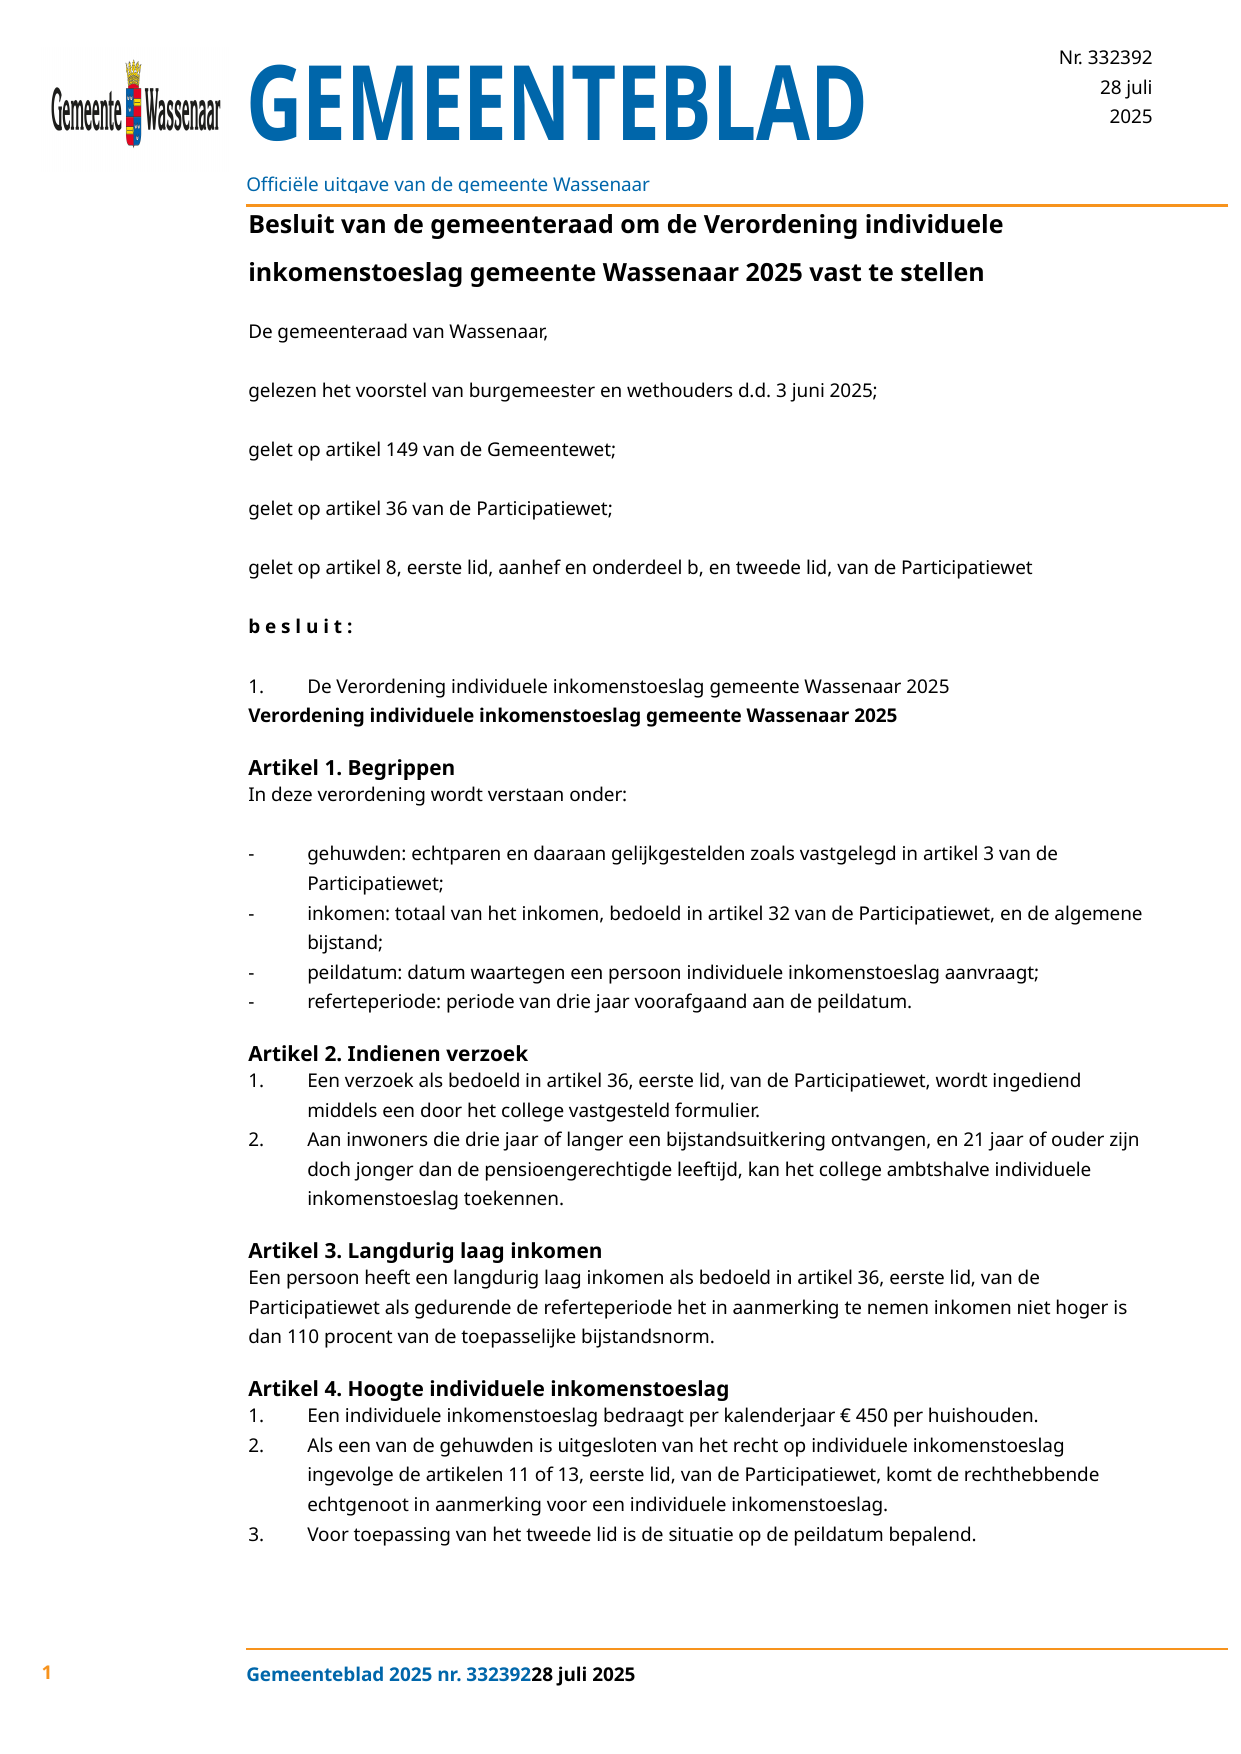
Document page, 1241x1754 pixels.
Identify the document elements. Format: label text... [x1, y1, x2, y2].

text Artikel 1. Begrippen [248, 753, 1152, 781]
text Artikel 3. Langdurig laag inkomen [248, 1236, 1152, 1264]
list Aan inwoners die drie jaar of langer een bijstandsuitkering ontvangen, en 21 jaar of ouder zijn doch jonger dan de pensioengerechtigde leeftijd, kan het college ambtshalve individuele inkomenstoeslag toekennen. [248, 1126, 1152, 1211]
text Besluit van de gemeenteraad om de Verordening individuele inkomenstoeslag gemeente Wassenaar 2025 vast te stellen [248, 207, 1152, 288]
list Voor toepassing van het tweede lid is de situatie op de peildatum bepalend. [248, 1521, 1152, 1547]
list gehuwden: echtparen en daaraan gelijkgestelden zoals vastgelegd in artikel 3 van de Participatiewet; [248, 841, 1152, 896]
text Artikel 4. Hoogte individuele inkomenstoeslag [248, 1374, 1152, 1402]
text Verordening individuele inkomenstoeslag gemeente Wassenaar 2025 [248, 702, 1152, 728]
text gelet op artikel 149 van de Gemeentewet; [248, 436, 1152, 462]
list Een verzoek als bedoeld in artikel 36, eerste lid, van de Participatiewet, wordt ingediend middels een door het college vastgesteld formulier. [248, 1067, 1152, 1123]
list Een individuele inkomenstoeslag bedraagt per kalenderjaar € 450 per huishouden. [248, 1402, 1152, 1428]
text b e s l u i t : [248, 614, 1152, 639]
text Een persoon heeft een langdurig laag inkomen als bedoeld in artikel 36, eerste lid, van de Participatiewet als gedurende de referteperiode het in aanmerking te nemen inkomen niet hoger is dan 110 procent van de toepasselijke bijstandsnorm. [248, 1264, 1152, 1349]
text gelezen het voorstel van burgemeester en wethouders d.d. 3 juni 2025; [248, 377, 1152, 403]
picture [41, 47, 231, 172]
text In deze verordening wordt verstaan onder: [248, 781, 1152, 807]
text gelet op artikel 8, eerste lid, aanhef en onderdeel b, en tweede lid, van de Participatiewet [248, 554, 1152, 580]
list Als een van de gehuwden is uitgesloten van het recht op individuele inkomenstoeslag ingevolge de artikelen 11 of 13, eerste lid, van de Participatiewet, komt de rechthebbende echtgenoot in aanmerking voor een individuele inkomenstoeslag. [248, 1432, 1152, 1517]
text Artikel 2. Indienen verzoek [248, 1039, 1152, 1067]
text De gemeenteraad van Wassenaar, [248, 318, 1152, 344]
list De Verordening individuele inkomenstoeslag gemeente Wassenaar 2025 [248, 673, 1152, 699]
list inkomen: totaal van het inkomen, bedoeld in artikel 32 van de Participatiewet, en de algemene bijstand; [248, 900, 1152, 955]
list peildatum: datum waartegen een persoon individuele inkomenstoeslag aanvraagt; [248, 959, 1152, 984]
text gelet op artikel 36 van de Participatiewet; [248, 495, 1152, 521]
list referteperiode: periode van drie jaar voorafgaand aan de peildatum. [248, 988, 1152, 1014]
